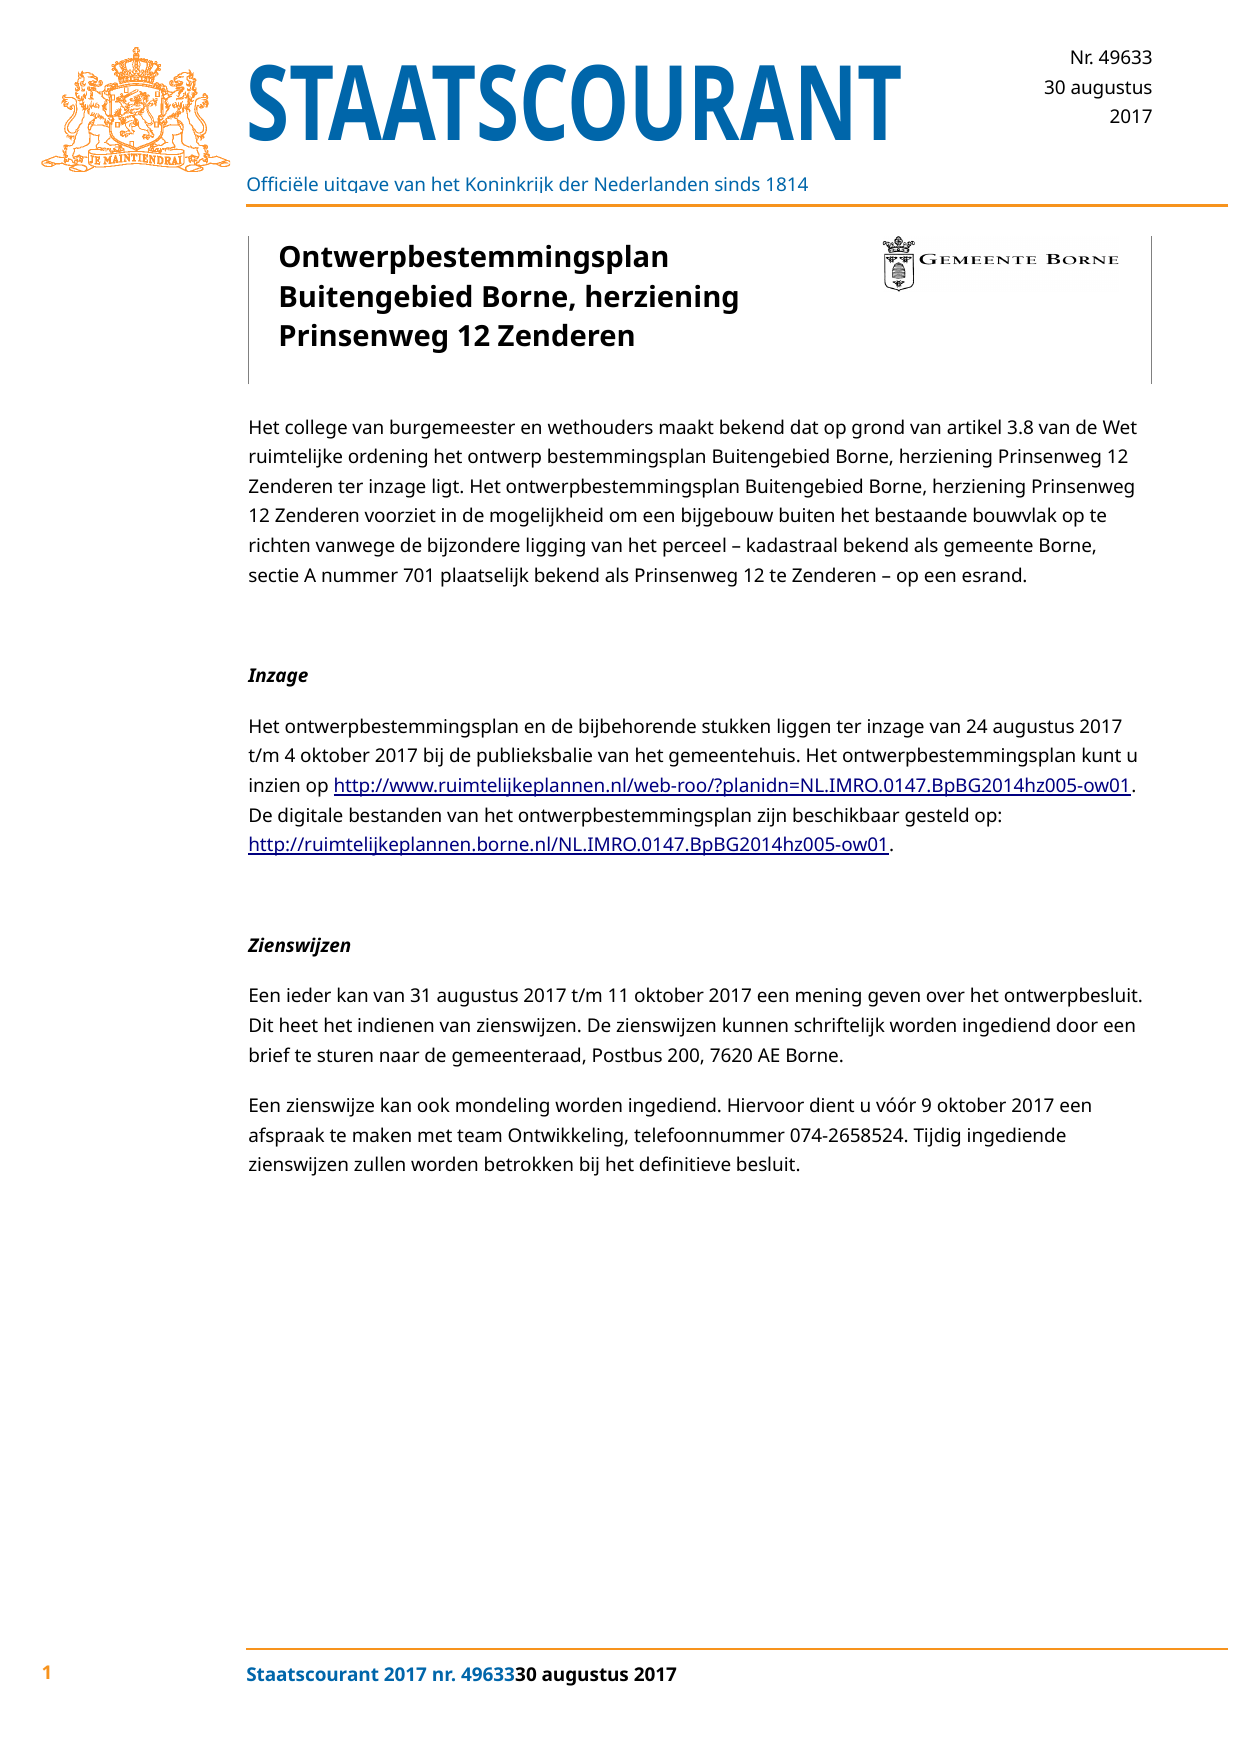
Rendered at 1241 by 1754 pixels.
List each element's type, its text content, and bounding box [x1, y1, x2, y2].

text Een ieder kan van 31 augustus 2017 t/m 11 oktober 2017 een mening geven over het ontwerpbesluit. Dit heet het indienen van zienswijzen. De zienswijzen kunnen schriftelijk worden ingediend door een brief te sturen naar de gemeenteraad, Postbus 200, 7620 AE Borne. [248, 983, 1152, 1068]
text Een zienswijze kan ook mondeling worden ingediend. Hiervoor dient u vóór 9 oktober 2017 een afspraak te maken met team Ontwikkeling, telefoonnummer 074-2658524. Tijdig ingediende zienswijzen zullen worden betrokken bij het definitieve besluit. [248, 1092, 1152, 1177]
picture [882, 236, 1119, 292]
picture [41, 47, 231, 172]
text Zienswijzen [248, 932, 1152, 958]
text Het ontwerpbestemmingsplan en de bijbehorende stukken liggen ter inzage van 24 augustus 2017 t/m 4 oktober 2017 bij de publieksbalie van het gemeentehuis. Het ontwerpbestemmingsplan kunt u inzien op http://www.ruimtelijkeplannen.nl/web-roo/?planidn=NL.IMRO.0147.BpBG2014hz005-ow01. De digitale bestanden van het ontwerpbestemmingsplan zijn beschikbaar gesteld op: http://ruimtelijkeplannen.borne.nl/NL.IMRO.0147.BpBG2014hz005-ow01. [248, 713, 1152, 857]
table_header [850, 236, 1151, 384]
table_header Ontwerpbestemmingsplan Buitengebied Borne, herziening Prinsenweg 12 Zenderen [249, 236, 850, 384]
text Inzage [248, 663, 1152, 688]
text Het college van burgemeester en wethouders maakt bekend dat op grond van artikel 3.8 van de Wet ruimtelijke ordening het ontwerp bestemmingsplan Buitengebied Borne, herziening Prinsenweg 12 Zenderen ter inzage ligt. Het ontwerpbestemmingsplan Buitengebied Borne, herziening Prinsenweg 12 Zenderen voorziet in de mogelijkheid om een bijgebouw buiten het bestaande bouwvlak op te richten vanwege de bijzondere ligging van het perceel – kadastraal bekend als gemeente Borne, sectie A nummer 701 plaatselijk bekend als Prinsenweg 12 te Zenderen – op een esrand. [248, 414, 1152, 588]
